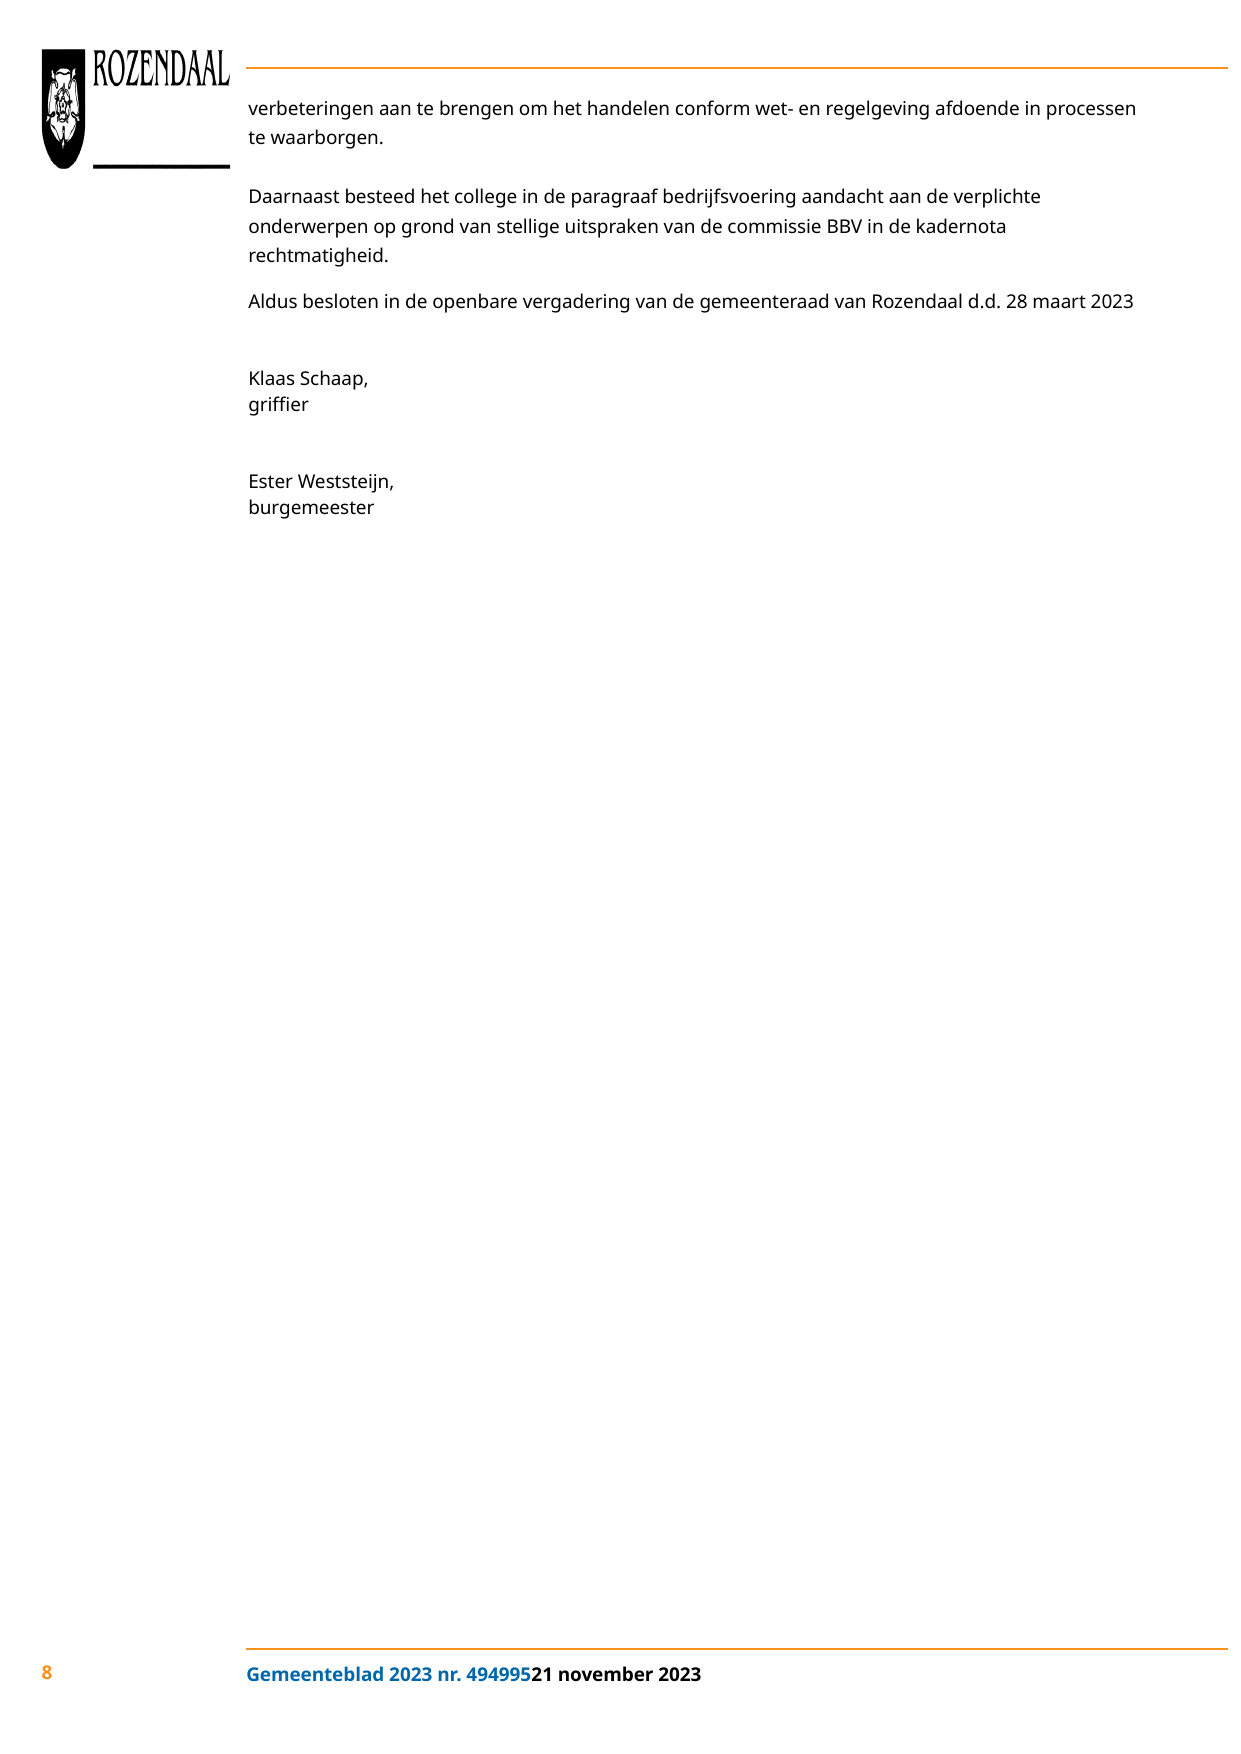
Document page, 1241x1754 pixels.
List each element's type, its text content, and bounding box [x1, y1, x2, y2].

text Aldus besloten in de openbare vergadering van de gemeenteraad van Rozendaal d.d. 28 maart 2023 [248, 288, 1152, 314]
text Ester Weststeijn, [248, 468, 1152, 494]
text verbeteringen aan te brengen om het handelen conform wet- en regelgeving afdoende in processen te waarborgen. [248, 95, 1152, 150]
text burgemeester [248, 494, 1152, 520]
picture [41, 47, 231, 172]
text Daarnaast besteed het college in de paragraaf bedrijfsvoering aandacht aan de verplichte onderwerpen op grond van stellige uitspraken van de commissie BBV in de kadernota rechtmatigheid. [248, 183, 1152, 268]
text griffier [248, 391, 1152, 417]
text Klaas Schaap, [248, 366, 1152, 391]
